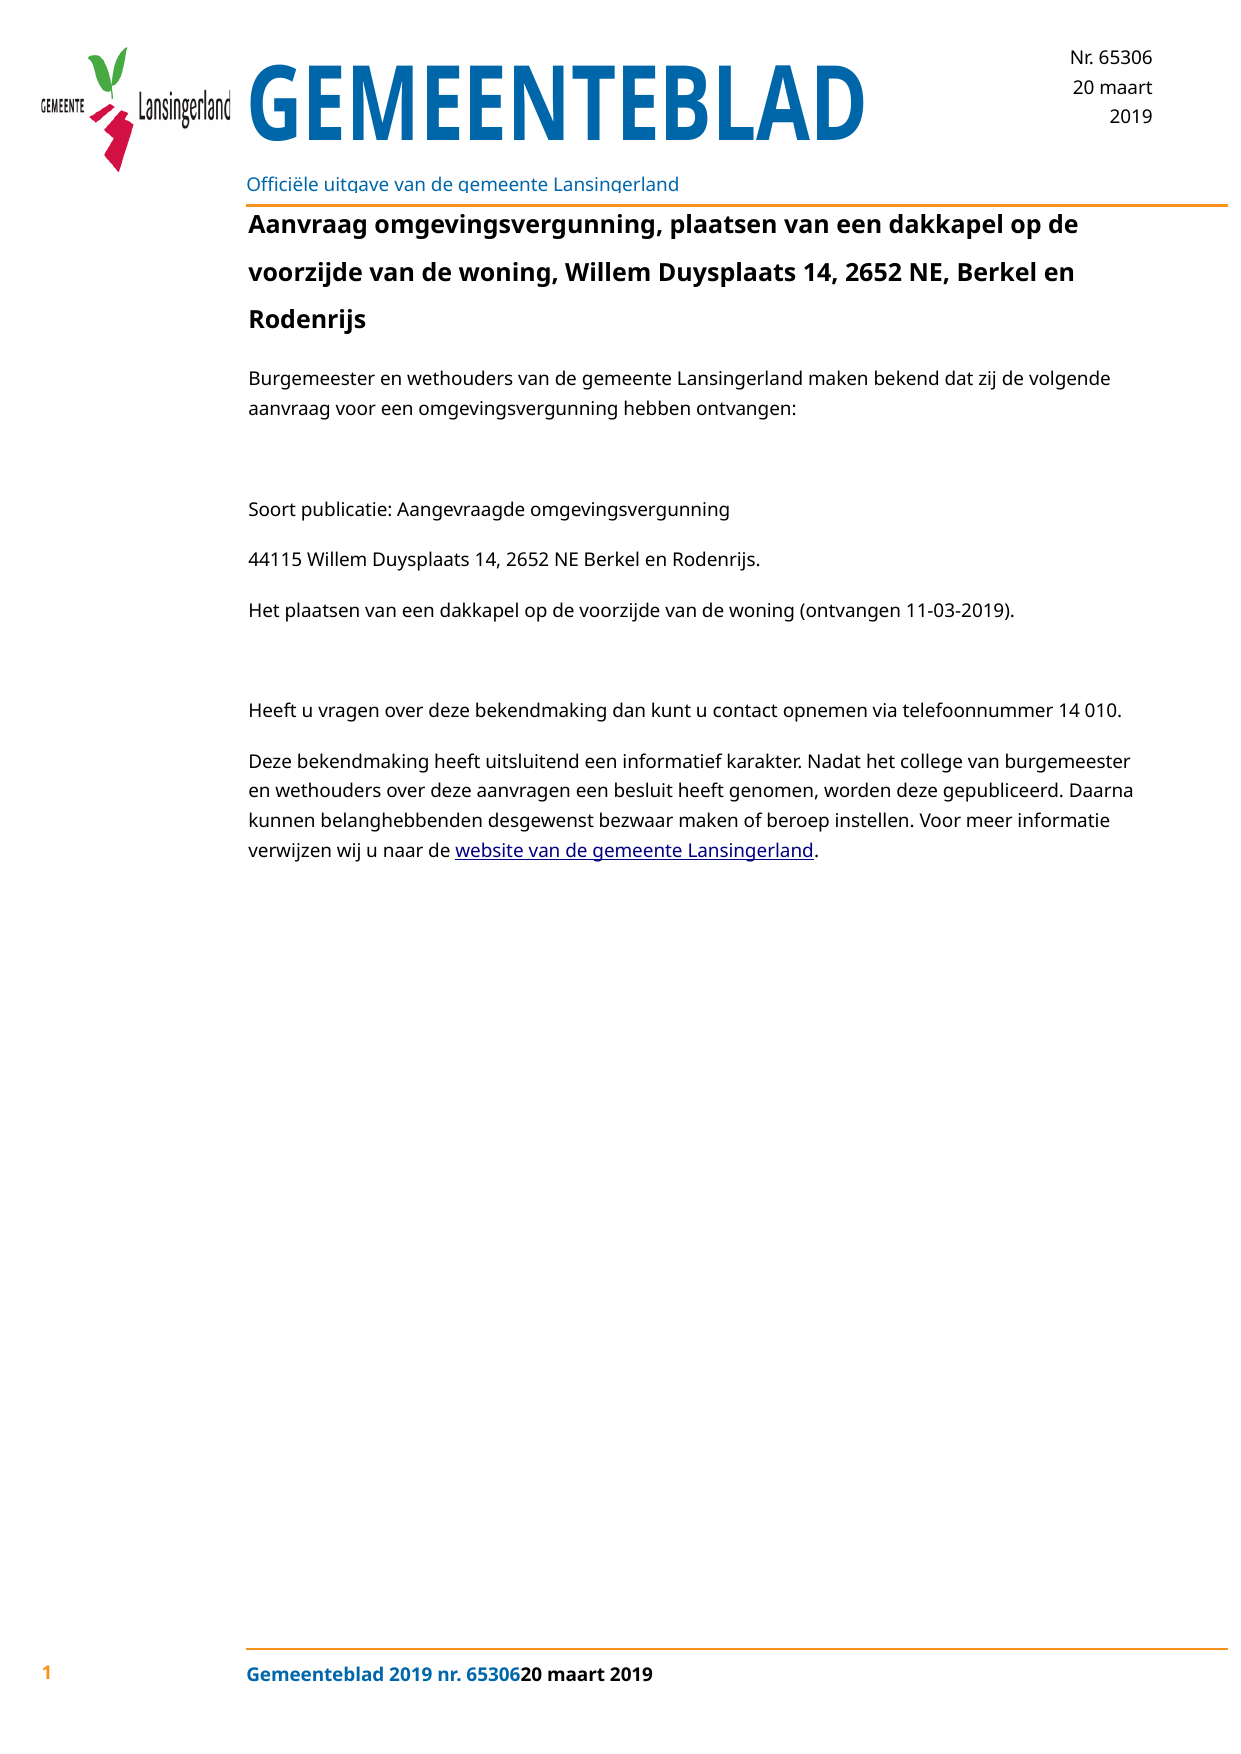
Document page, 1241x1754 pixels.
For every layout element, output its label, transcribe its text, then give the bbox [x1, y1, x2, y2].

text Het plaatsen van een dakkapel op de voorzijde van de woning (ontvangen 11-03-2019). [248, 597, 1152, 622]
text Heeft u vragen over deze bekendmaking dan kunt u contact opnemen via telefoonnummer 14 010. [248, 698, 1152, 723]
text Soort publicatie: Aangevraagde omgevingsvergunning [248, 496, 1152, 522]
text Deze bekendmaking heeft uitsluitend een informatief karakter. Nadat het college van burgemeester en wethouders over deze aanvragen een besluit heeft genomen, worden deze gepubliceerd. Daarna kunnen belanghebbenden desgewenst bezwaar maken of beroep instellen. Voor meer informatie verwijzen wij u naar de website van de gemeente Lansingerland. [248, 748, 1152, 862]
picture [41, 47, 231, 172]
text 44115 Willem Duysplaats 14, 2652 NE Berkel en Rodenrijs. [248, 546, 1152, 572]
text Aanvraag omgevingsvergunning, plaatsen van een dakkapel op de voorzijde van de woning, Willem Duysplaats 14, 2652 NE, Berkel en Rodenrijs [248, 207, 1152, 336]
text Burgemeester en wethouders van de gemeente Lansingerland maken bekend dat zij de volgende aanvraag voor een omgevingsvergunning hebben ontvangen: [248, 366, 1152, 421]
